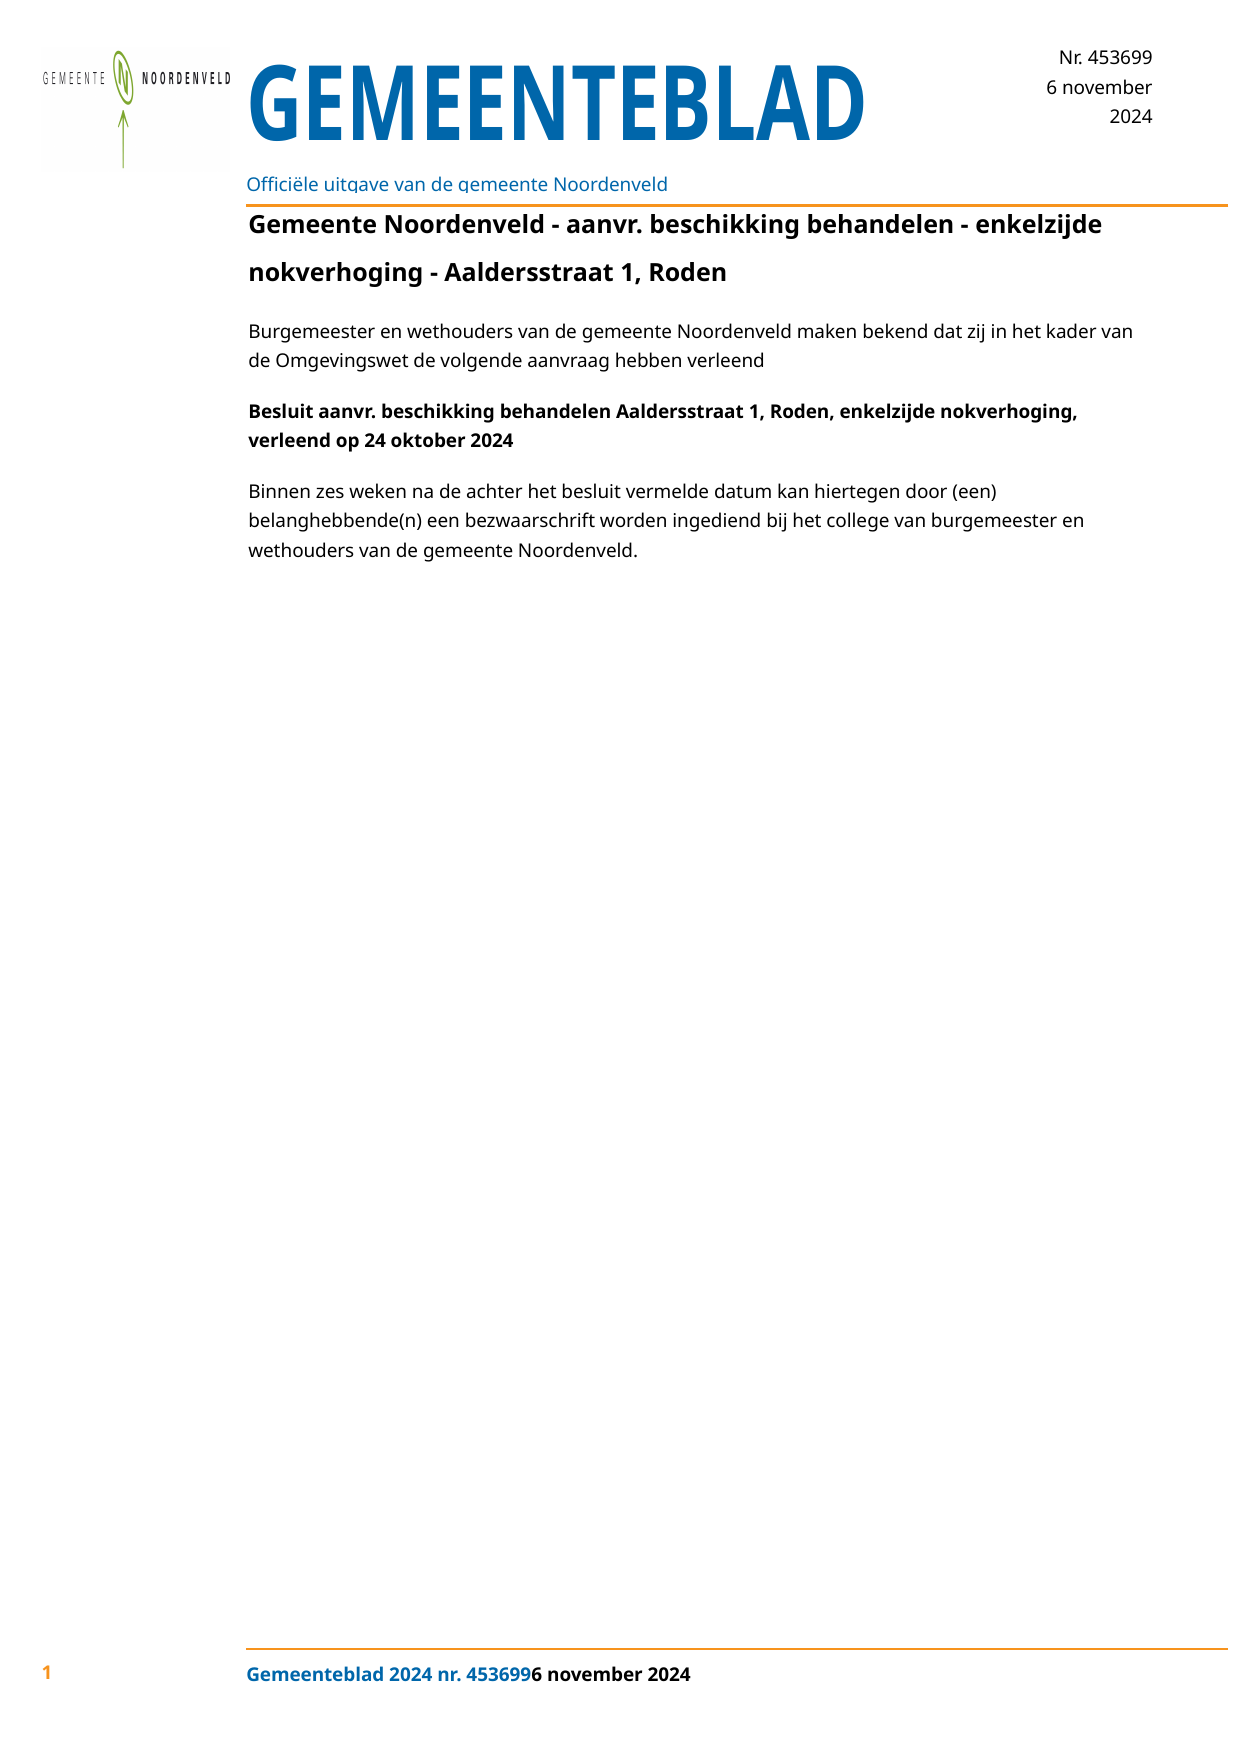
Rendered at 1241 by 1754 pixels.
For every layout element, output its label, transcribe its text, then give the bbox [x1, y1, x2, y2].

text Gemeente Noordenveld - aanvr. beschikking behandelen - enkelzijde nokverhoging - Aaldersstraat 1, Roden [248, 207, 1152, 288]
text Besluit aanvr. beschikking behandelen Aaldersstraat 1, Roden, enkelzijde nokverhoging, verleend op 24 oktober 2024 [248, 398, 1152, 453]
text Burgemeester en wethouders van de gemeente Noordenveld maken bekend dat zij in het kader van de Omgevingswet de volgende aanvraag hebben verleend [248, 318, 1152, 373]
text Binnen zes weken na de achter het besluit vermelde datum kan hiertegen door (een) belanghebbende(n) een bezwaarschrift worden ingediend bij het college van burgemeester en wethouders van de gemeente Noordenveld. [248, 478, 1152, 563]
picture [41, 47, 231, 172]
